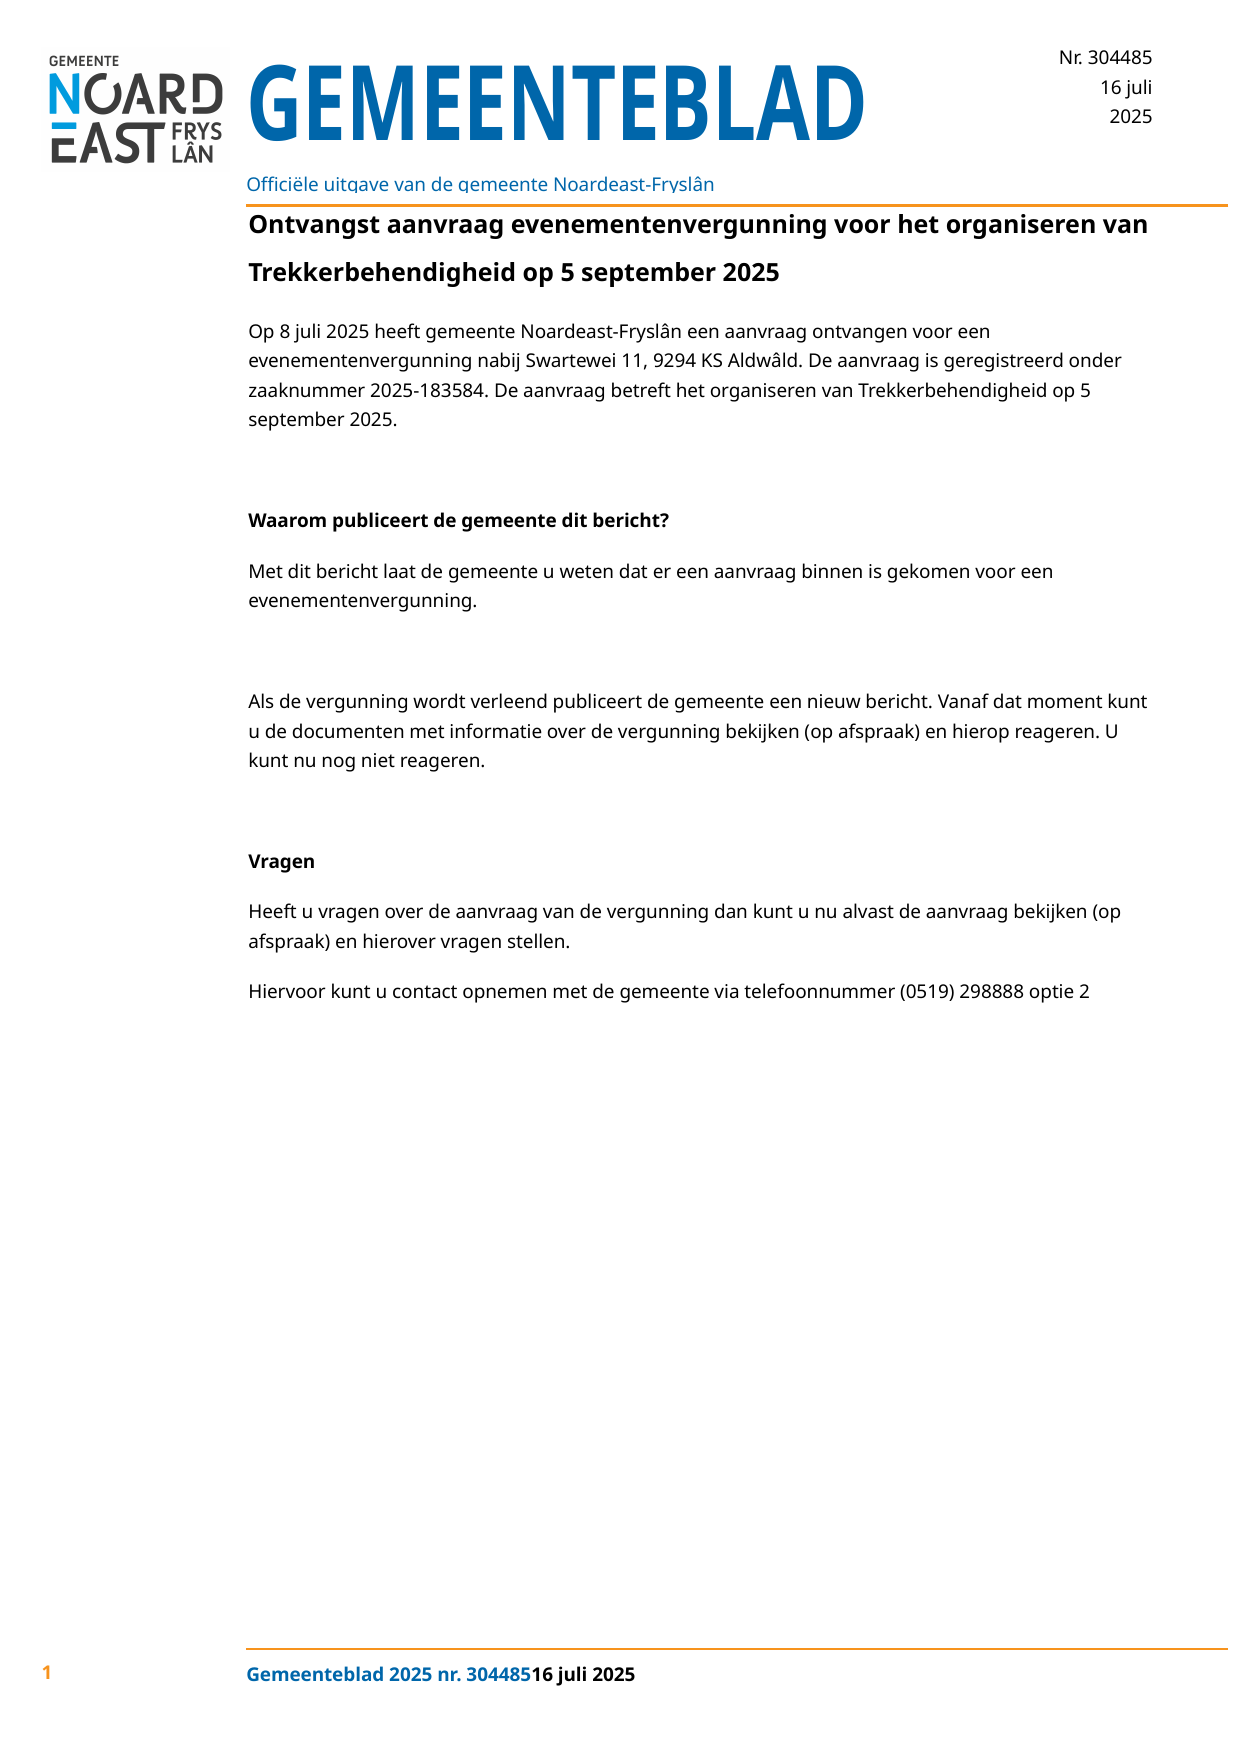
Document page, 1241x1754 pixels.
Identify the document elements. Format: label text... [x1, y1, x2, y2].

text Vragen [248, 848, 1152, 874]
text Met dit bericht laat de gemeente u weten dat er een aanvraag binnen is gekomen voor een evenementenvergunning. [248, 558, 1152, 613]
picture [41, 47, 231, 172]
text Waarom publiceert de gemeente dit bericht? [248, 507, 1152, 533]
text Heeft u vragen over de aanvraag van de vergunning dan kunt u nu alvast de aanvraag bekijken (op afspraak) en hierover vragen stellen. [248, 899, 1152, 954]
text Als de vergunning wordt verleend publiceert de gemeente een nieuw bericht. Vanaf dat moment kunt u de documenten met informatie over de vergunning bekijken (op afspraak) en hierop reageren. U kunt nu nog niet reageren. [248, 688, 1152, 773]
text Op 8 juli 2025 heeft gemeente Noardeast-Fryslân een aanvraag ontvangen voor een evenementenvergunning nabij Swartewei 11, 9294 KS Aldwâld. De aanvraag is geregistreerd onder zaaknummer 2025-183584. De aanvraag betreft het organiseren van Trekkerbehendigheid op 5 september 2025. [248, 318, 1152, 432]
text Hiervoor kunt u contact opnemen met de gemeente via telefoonnummer (0519) 298888 optie 2 [248, 979, 1152, 1004]
text Ontvangst aanvraag evenementenvergunning voor het organiseren van Trekkerbehendigheid op 5 september 2025 [248, 207, 1152, 288]
